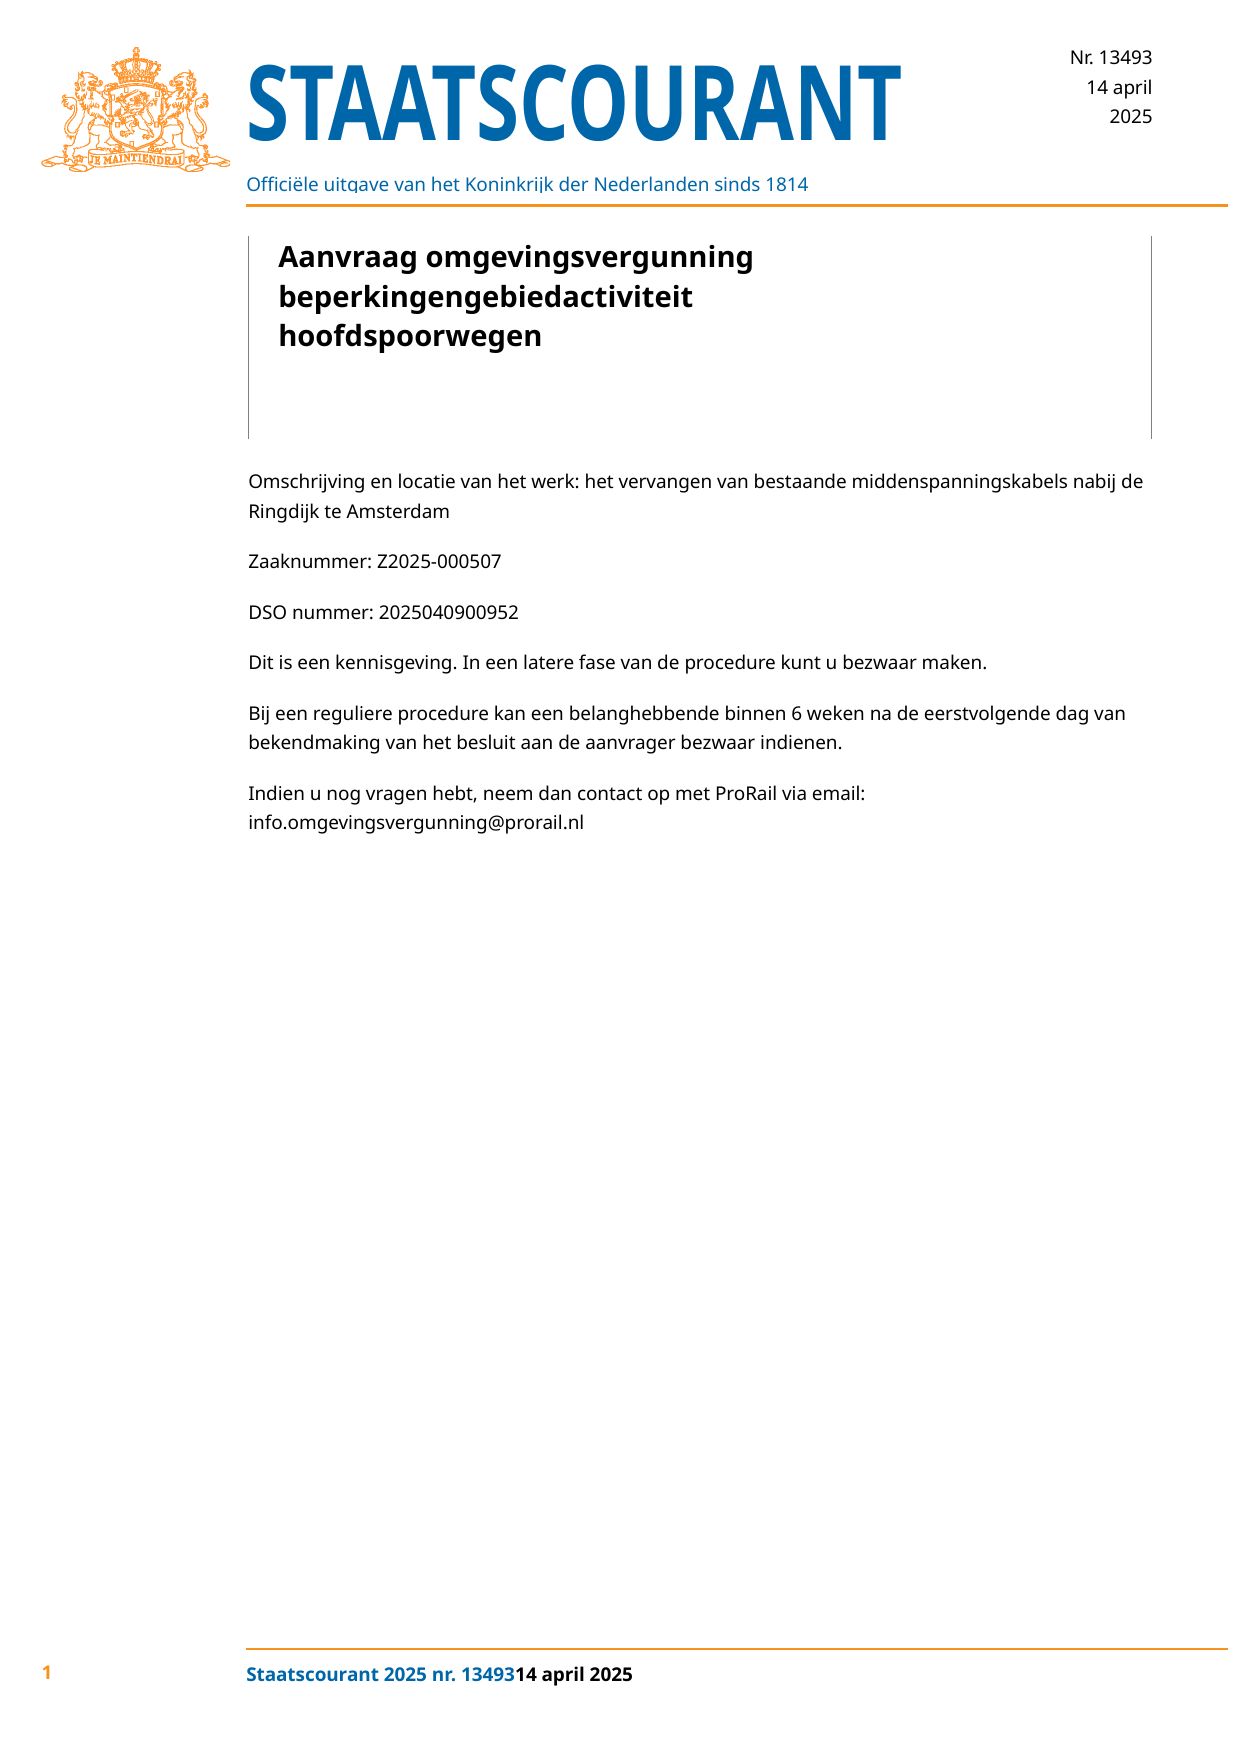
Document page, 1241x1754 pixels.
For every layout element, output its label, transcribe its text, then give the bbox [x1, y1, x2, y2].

table_header [1090, 236, 1151, 413]
text Zaaknummer: Z2025-000507 [248, 549, 1152, 574]
picture [41, 47, 231, 172]
text Dit is een kennisgeving. In een latere fase van de procedure kunt u bezwaar maken. [248, 649, 1152, 675]
table_header [850, 414, 1151, 439]
table_header Aanvraag omgevingsvergunning beperkingengebiedactiviteit hoofdspoorwegen [249, 236, 850, 439]
text Bij een reguliere procedure kan een belanghebbende binnen 6 weken na de eerstvolgende dag van bekendmaking van het besluit aan de aanvrager bezwaar indienen. [248, 700, 1152, 755]
text Indien u nog vragen hebt, neem dan contact op met ProRail via email: info.omgevingsvergunning@prorail.nl [248, 780, 1152, 835]
text DSO nummer: 2025040900952 [248, 599, 1152, 625]
table_header [850, 236, 912, 413]
picture [912, 236, 1090, 414]
text Omschrijving en locatie van het werk: het vervangen van bestaande middenspanningskabels nabij de Ringdijk te Amsterdam [248, 469, 1152, 524]
